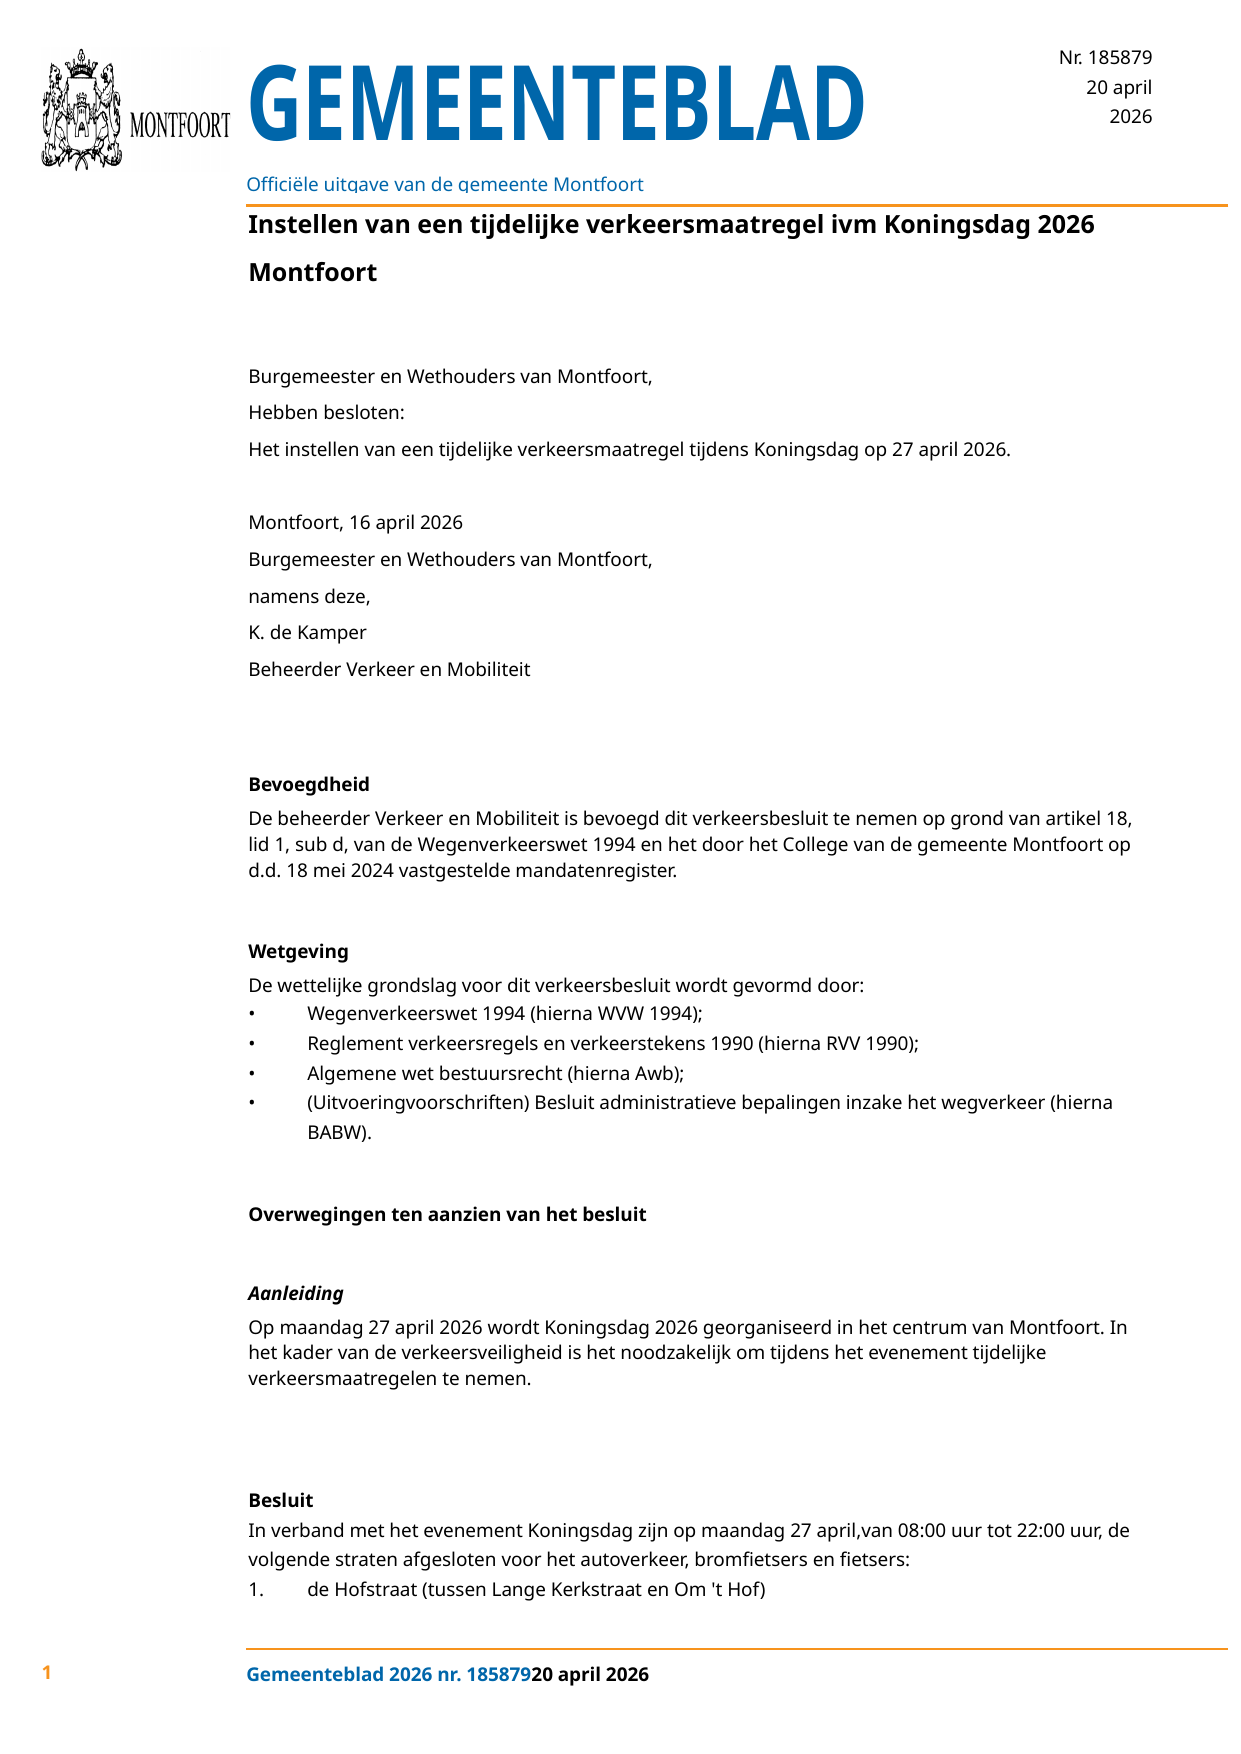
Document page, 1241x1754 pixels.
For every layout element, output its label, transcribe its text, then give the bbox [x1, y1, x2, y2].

text De wettelijke grondslag voor dit verkeersbesluit wordt gevormd door: [248, 972, 1152, 998]
text Op maandag 27 april 2026 wordt Koningsdag 2026 georganiseerd in het centrum van Montfoort. In het kader van de verkeersveiligheid is het noodzakelijk om tijdens het evenement tijdelijke verkeersmaatregelen te nemen. [248, 1314, 1152, 1391]
text Bevoegdheid [248, 771, 1152, 797]
text Montfoort, 16 april 2026 [248, 509, 1152, 535]
text Beheerder Verkeer en Mobiliteit [248, 656, 1152, 682]
picture [41, 47, 231, 172]
text Burgemeester en Wethouders van Montfoort, [248, 363, 1152, 389]
list Wegenverkeerswet 1994 (hierna WVW 1994); [248, 1001, 1152, 1026]
text K. de Kamper [248, 619, 1152, 645]
text Hebben besloten: [248, 399, 1152, 425]
text Aanleiding [248, 1280, 1152, 1306]
text Het instellen van een tijdelijke verkeersmaatregel tijdens Koningsdag op 27 april 2026. [248, 436, 1152, 462]
text De beheerder Verkeer en Mobiliteit is bevoegd dit verkeersbesluit te nemen op grond van artikel 18, lid 1, sub d, van de Wegenverkeerswet 1994 en het door het College van de gemeente Montfoort op d.d. 18 mei 2024 vastgestelde mandatenregister. [248, 806, 1152, 883]
list Reglement verkeersregels en verkeerstekens 1990 (hierna RVV 1990); [248, 1030, 1152, 1056]
list (Uitvoeringvoorschriften) Besluit administratieve bepalingen inzake het wegverkeer (hierna BABW). [248, 1089, 1152, 1144]
text Overwegingen ten aanzien van het besluit [248, 1201, 1152, 1227]
list Algemene wet bestuursrecht (hierna Awb); [248, 1060, 1152, 1085]
text Burgemeester en Wethouders van Montfoort, [248, 546, 1152, 572]
text Besluit [248, 1487, 1152, 1513]
text namens deze, [248, 583, 1152, 609]
text Instellen van een tijdelijke verkeersmaatregel ivm Koningsdag 2026 Montfoort [248, 207, 1152, 288]
text In verband met het evenement Koningsdag zijn op maandag 27 april,van 08:00 uur tot 22:00 uur, de volgende straten afgesloten voor het autoverkeer, bromfietsers en fietsers: [248, 1517, 1152, 1572]
text Wetgeving [248, 938, 1152, 964]
list de Hofstraat (tussen Lange Kerkstraat en Om 't Hof) [248, 1576, 1152, 1602]
